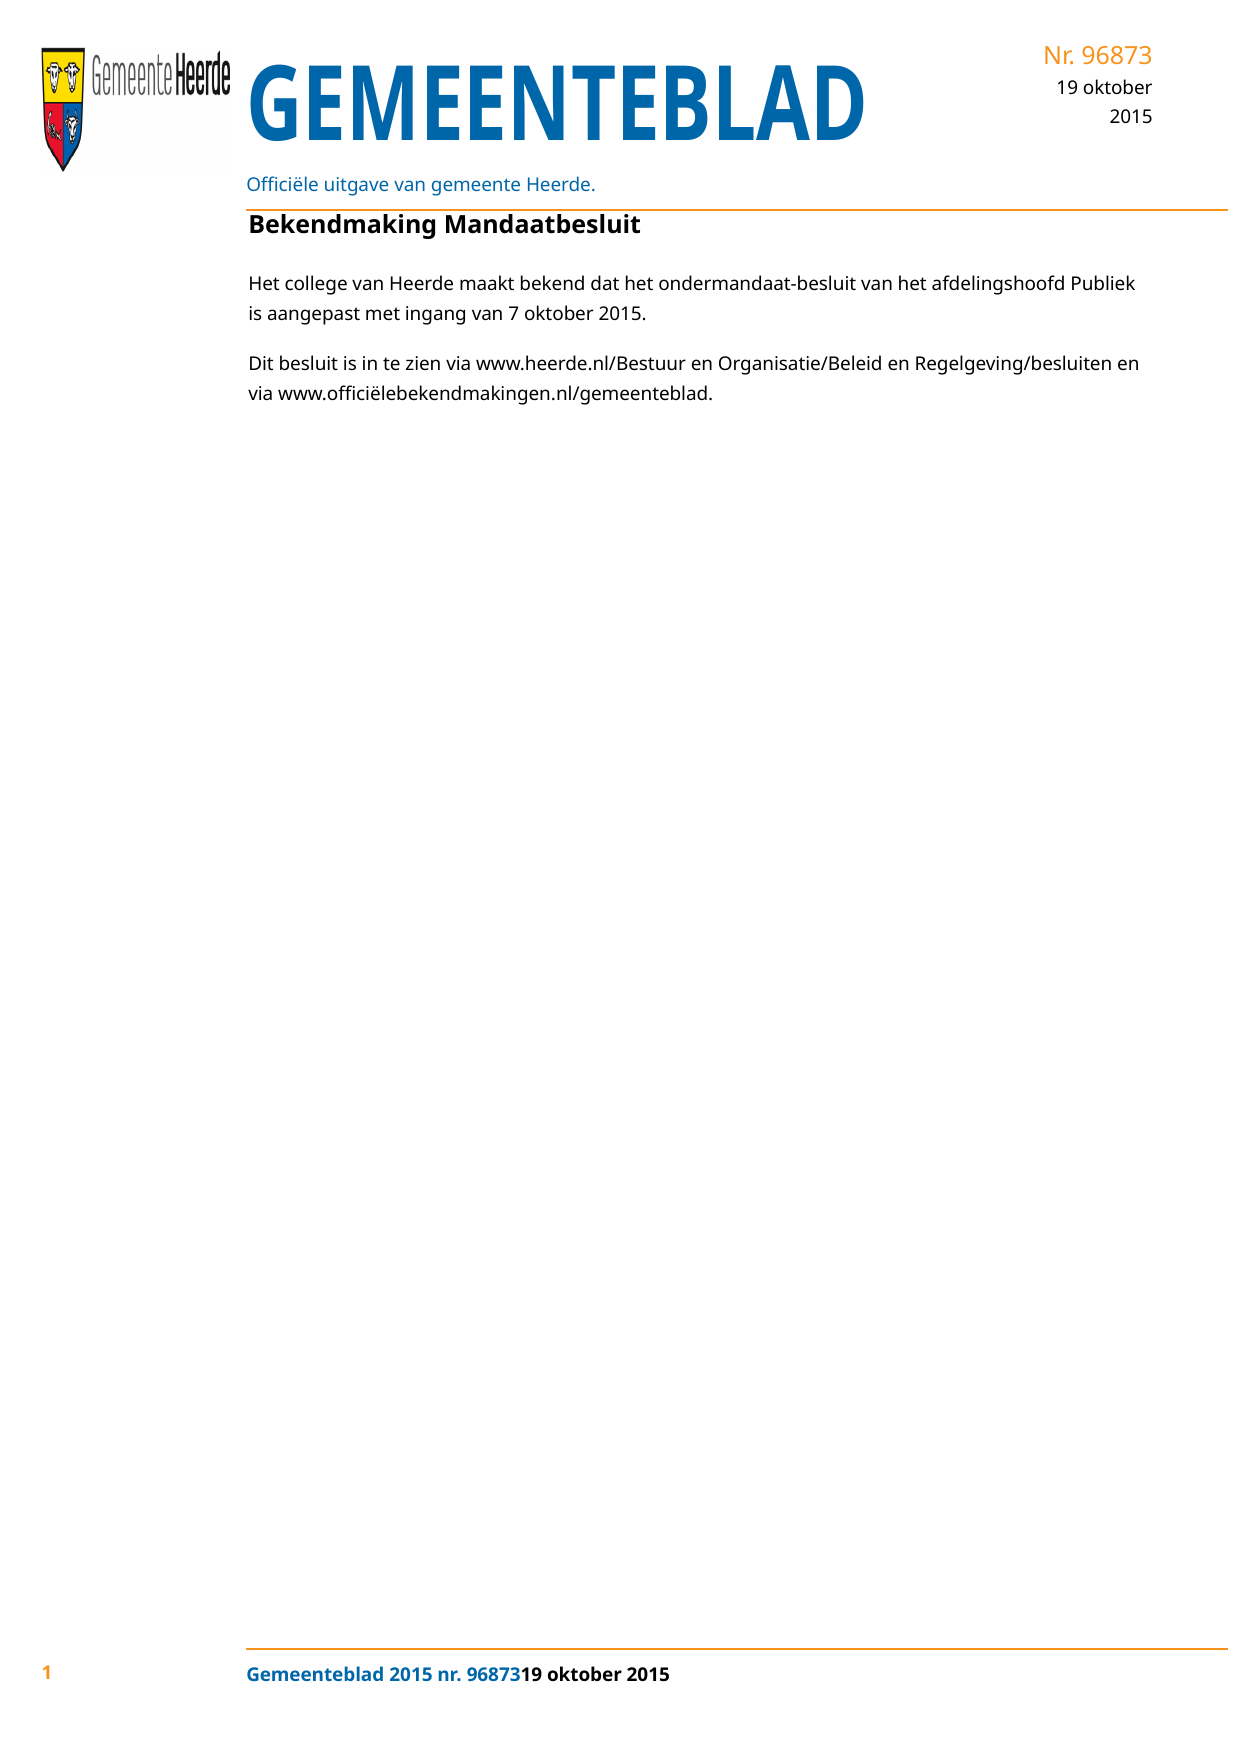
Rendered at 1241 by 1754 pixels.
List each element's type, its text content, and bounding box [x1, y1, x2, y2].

picture [41, 47, 231, 172]
text Bekendmaking Mandaatbesluit [248, 211, 1152, 241]
text Het college van Heerde maakt bekend dat het ondermandaat-besluit van het afdelingshoofd Publiek is aangepast met ingang van 7 oktober 2015. [248, 270, 1152, 326]
text Dit besluit is in te zien via www.heerde.nl/Bestuur en Organisatie/Beleid en Regelgeving/besluiten en via www.officiëlebekendmakingen.nl/gemeenteblad. [248, 350, 1152, 406]
